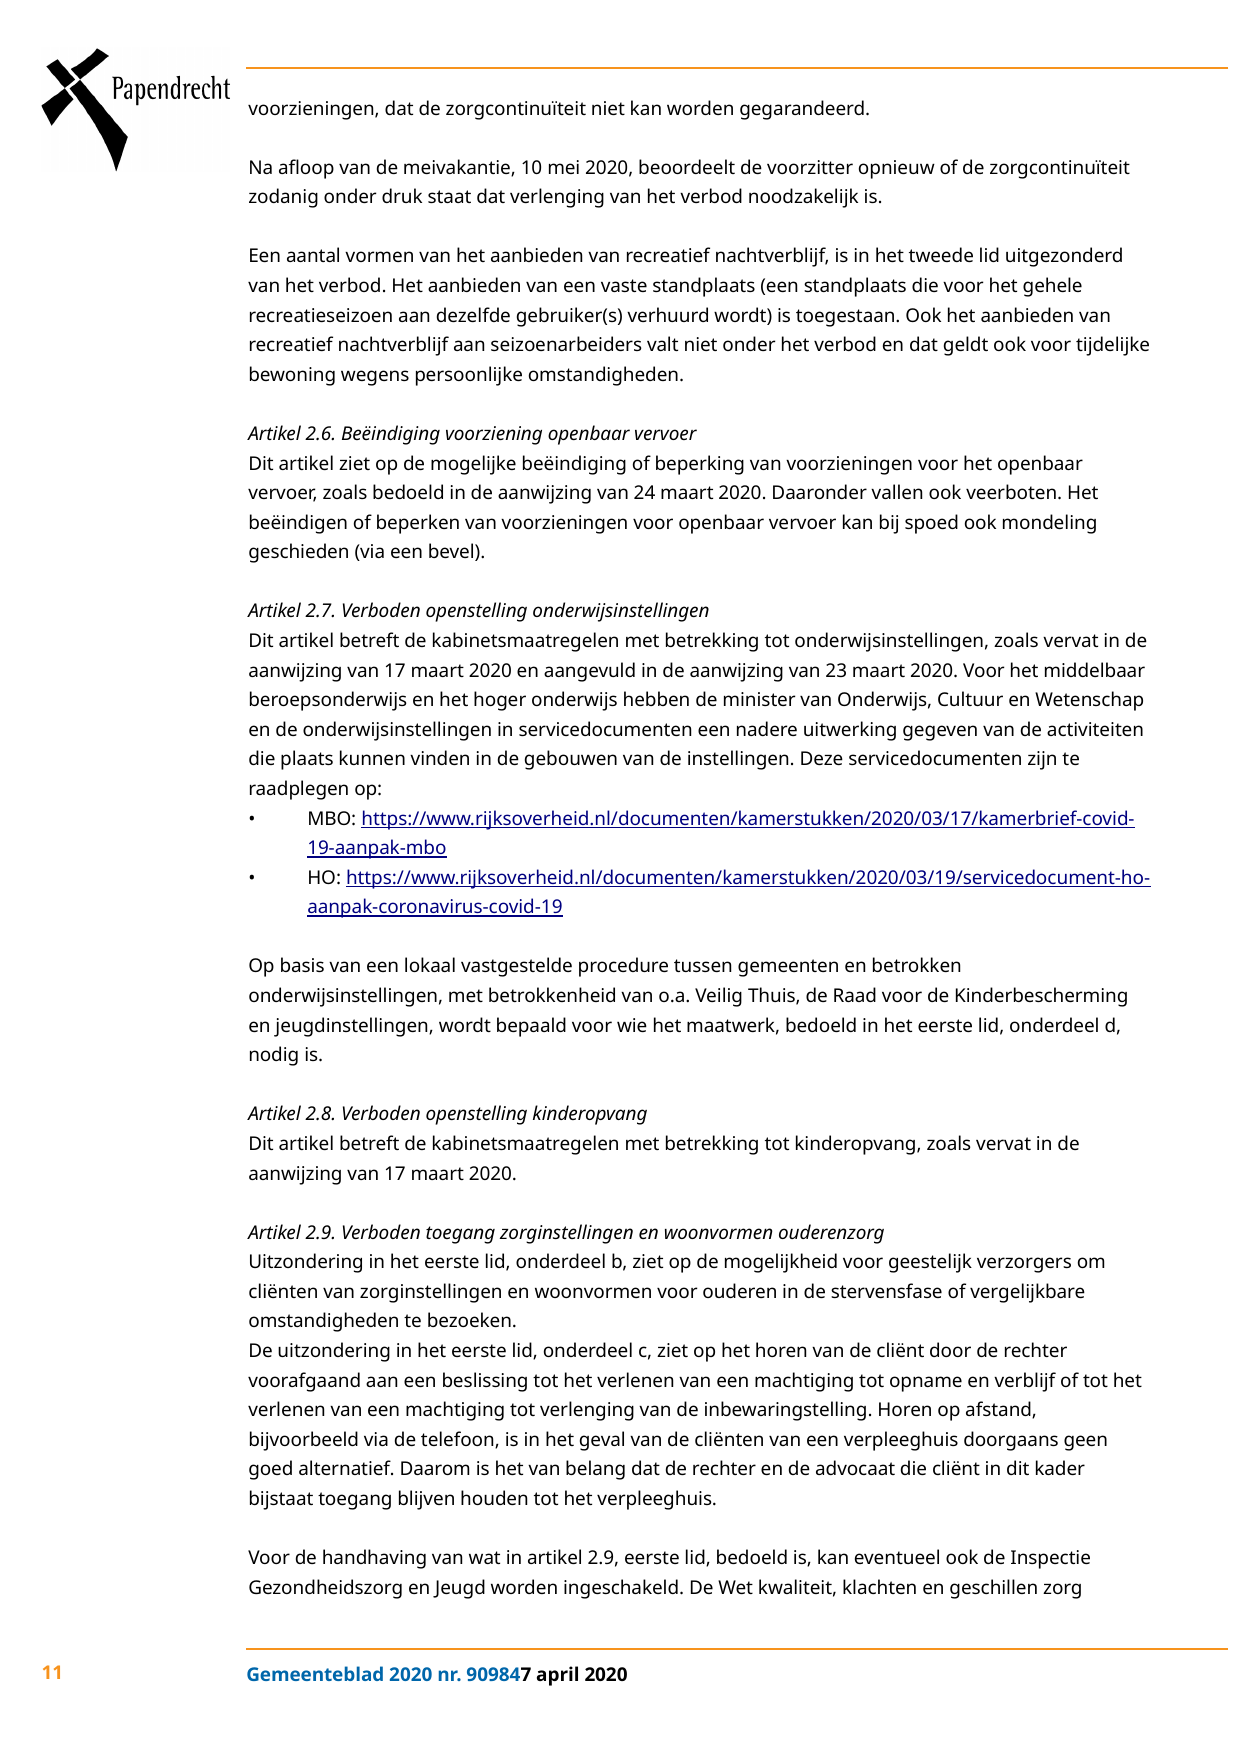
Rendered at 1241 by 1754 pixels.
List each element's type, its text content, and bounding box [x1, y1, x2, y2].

text De uitzondering in het eerste lid, onderdeel c, ziet op het horen van de cliënt door de rechter voorafgaand aan een beslissing tot het verlenen van een machtiging tot opname en verblijf of tot het verlenen van een machtiging tot verlenging van de inbewaringstelling. Horen op afstand, bijvoorbeeld via de telefoon, is in het geval van de cliënten van een verpleeghuis doorgaans geen goed alternatief. Daarom is het van belang dat de rechter en de advocaat die cliënt in dit kader bijstaat toegang blijven houden tot het verpleeghuis. [248, 1337, 1152, 1511]
text Uitzondering in het eerste lid, onderdeel b, ziet op de mogelijkheid voor geestelijk verzorgers om cliënten van zorginstellingen en woonvormen voor ouderen in de stervensfase of vergelijkbare omstandigheden te bezoeken. [248, 1248, 1152, 1333]
text Dit artikel betreft de kabinetsmaatregelen met betrekking tot onderwijsinstellingen, zoals vervat in de aanwijzing van 17 maart 2020 en aangevuld in de aanwijzing van 23 maart 2020. Voor het middelbaar beroepsonderwijs en het hoger onderwijs hebben de minister van Onderwijs, Cultuur en Wetenschap en de onderwijsinstellingen in servicedocumenten een nadere uitwerking gegeven van de activiteiten die plaats kunnen vinden in de gebouwen van de instellingen. Deze servicedocumenten zijn te raadplegen op: [248, 627, 1152, 801]
text Op basis van een lokaal vastgestelde procedure tussen gemeenten en betrokken onderwijsinstellingen, met betrokkenheid van o.a. Veilig Thuis, de Raad voor de Kinderbescherming en jeugdinstellingen, wordt bepaald voor wie het maatwerk, bedoeld in het eerste lid, onderdeel d, nodig is. [248, 953, 1152, 1067]
text Artikel 2.9. Verboden toegang zorginstellingen en woonvormen ouderenzorg [248, 1219, 1152, 1245]
text voorzieningen, dat de zorgcontinuïteit niet kan worden gegarandeerd. [248, 95, 1152, 121]
text Dit artikel betreft de kabinetsmaatregelen met betrekking tot kinderopvang, zoals vervat in de aanwijzing van 17 maart 2020. [248, 1130, 1152, 1186]
list HO: https://www.rijksoverheid.nl/documenten/kamerstukken/2020/03/19/servicedocument-ho-aanpak-coronavirus-covid-19 [248, 864, 1152, 919]
text Na afloop van de meivakantie, 10 mei 2020, beoordeelt de voorzitter opnieuw of de zorgcontinuïteit zodanig onder druk staat dat verlenging van het verbod noodzakelijk is. [248, 154, 1152, 209]
picture [41, 47, 231, 172]
text Artikel 2.7. Verboden openstelling onderwijsinstellingen [248, 598, 1152, 623]
list MBO: https://www.rijksoverheid.nl/documenten/kamerstukken/2020/03/17/kamerbrief-covid-19-aanpak-mbo [248, 805, 1152, 860]
text Artikel 2.6. Beëindiging voorziening openbaar vervoer [248, 420, 1152, 446]
text Voor de handhaving van wat in artikel 2.9, eerste lid, bedoeld is, kan eventueel ook de Inspectie Gezondheidszorg en Jeugd worden ingeschakeld. De Wet kwaliteit, klachten en geschillen zorg [248, 1544, 1152, 1600]
text Artikel 2.8. Verboden openstelling kinderopvang [248, 1101, 1152, 1126]
text Dit artikel ziet op de mogelijke beëindiging of beperking van voorzieningen voor het openbaar vervoer, zoals bedoeld in de aanwijzing van 24 maart 2020. Daaronder vallen ook veerboten. Het beëindigen of beperken van voorzieningen voor openbaar vervoer kan bij spoed ook mondeling geschieden (via een bevel). [248, 450, 1152, 564]
text Een aantal vormen van het aanbieden van recreatief nachtverblijf, is in het tweede lid uitgezonderd van het verbod. Het aanbieden van een vaste standplaats (een standplaats die voor het gehele recreatieseizoen aan dezelfde gebruiker(s) verhuurd wordt) is toegestaan. Ook het aanbieden van recreatief nachtverblijf aan seizoenarbeiders valt niet onder het verbod en dat geldt ook voor tijdelijke bewoning wegens persoonlijke omstandigheden. [248, 243, 1152, 387]
